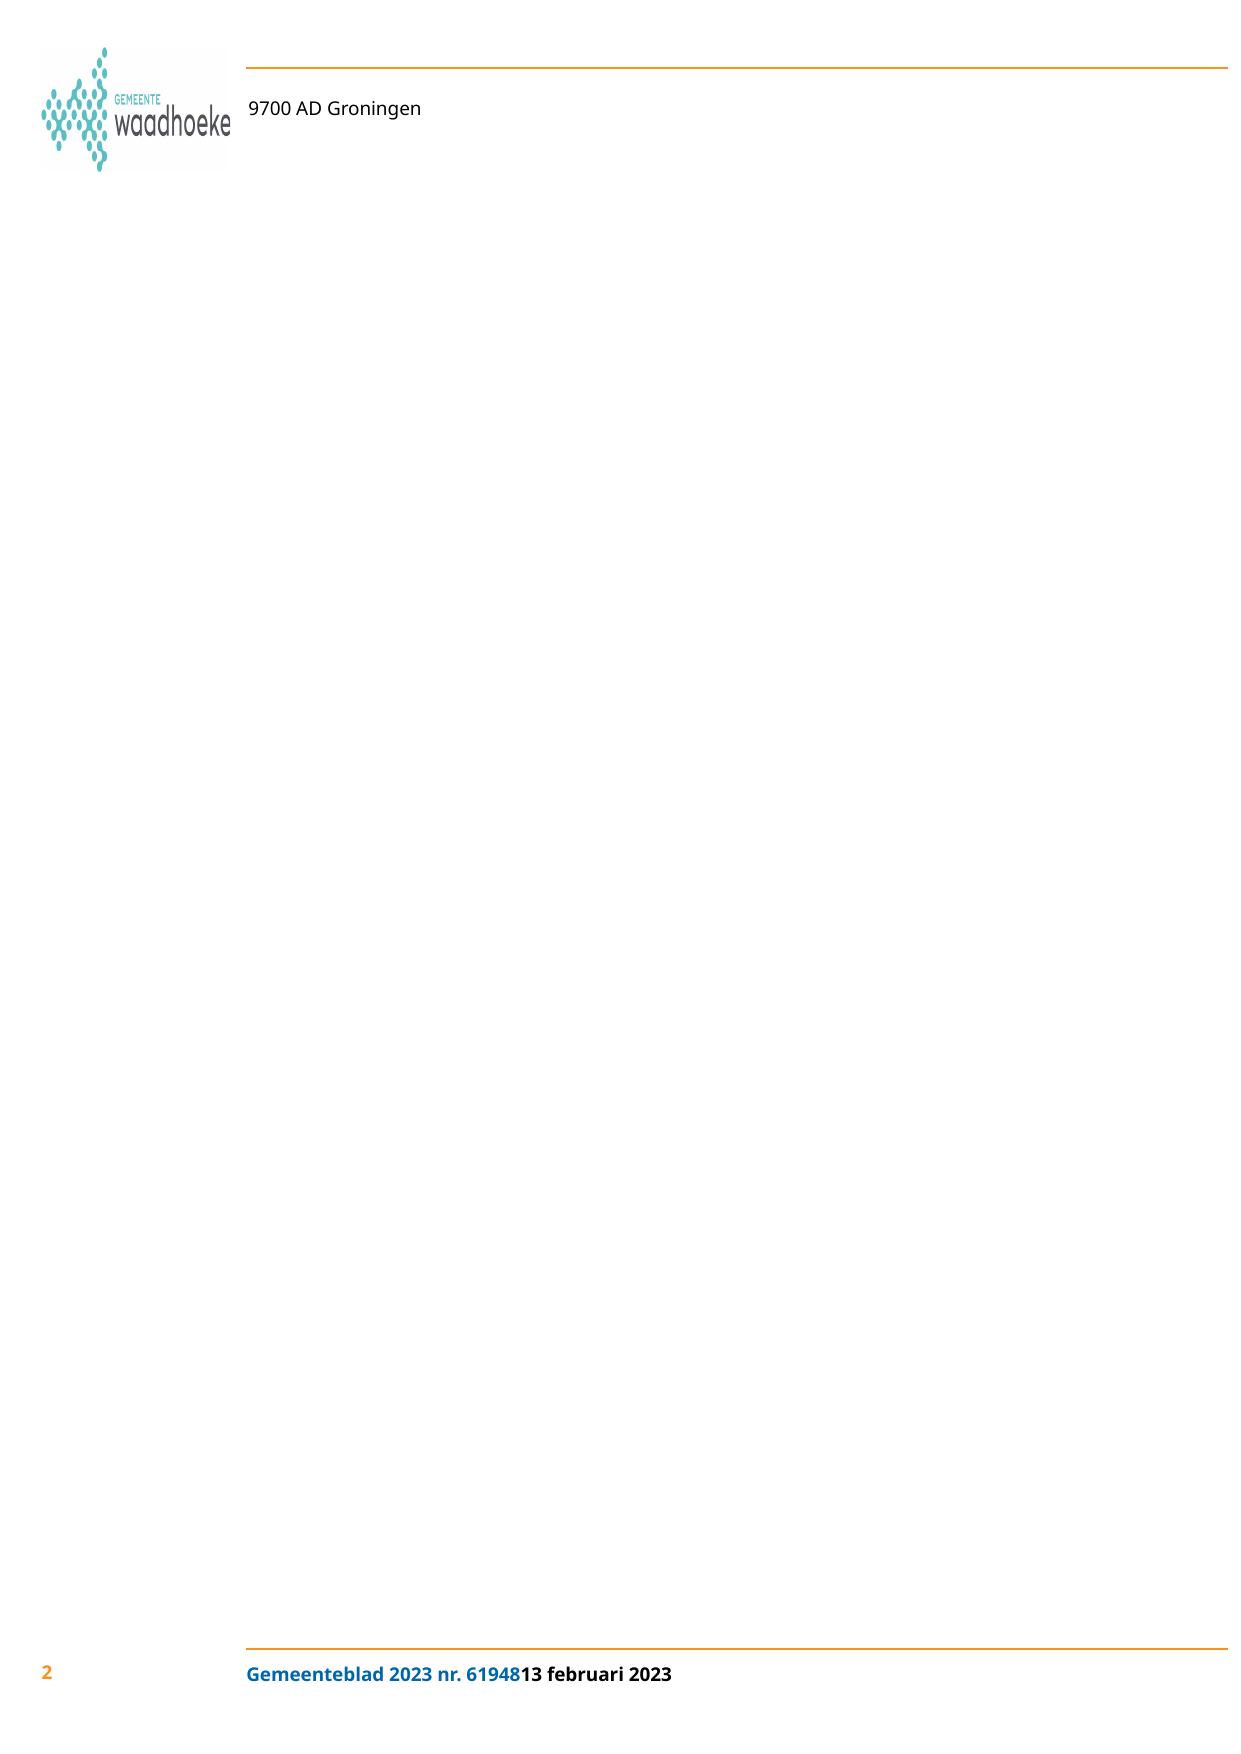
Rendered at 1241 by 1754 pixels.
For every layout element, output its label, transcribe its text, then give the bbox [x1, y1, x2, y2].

text 9700 AD Groningen [248, 95, 1152, 121]
picture [41, 47, 231, 172]
